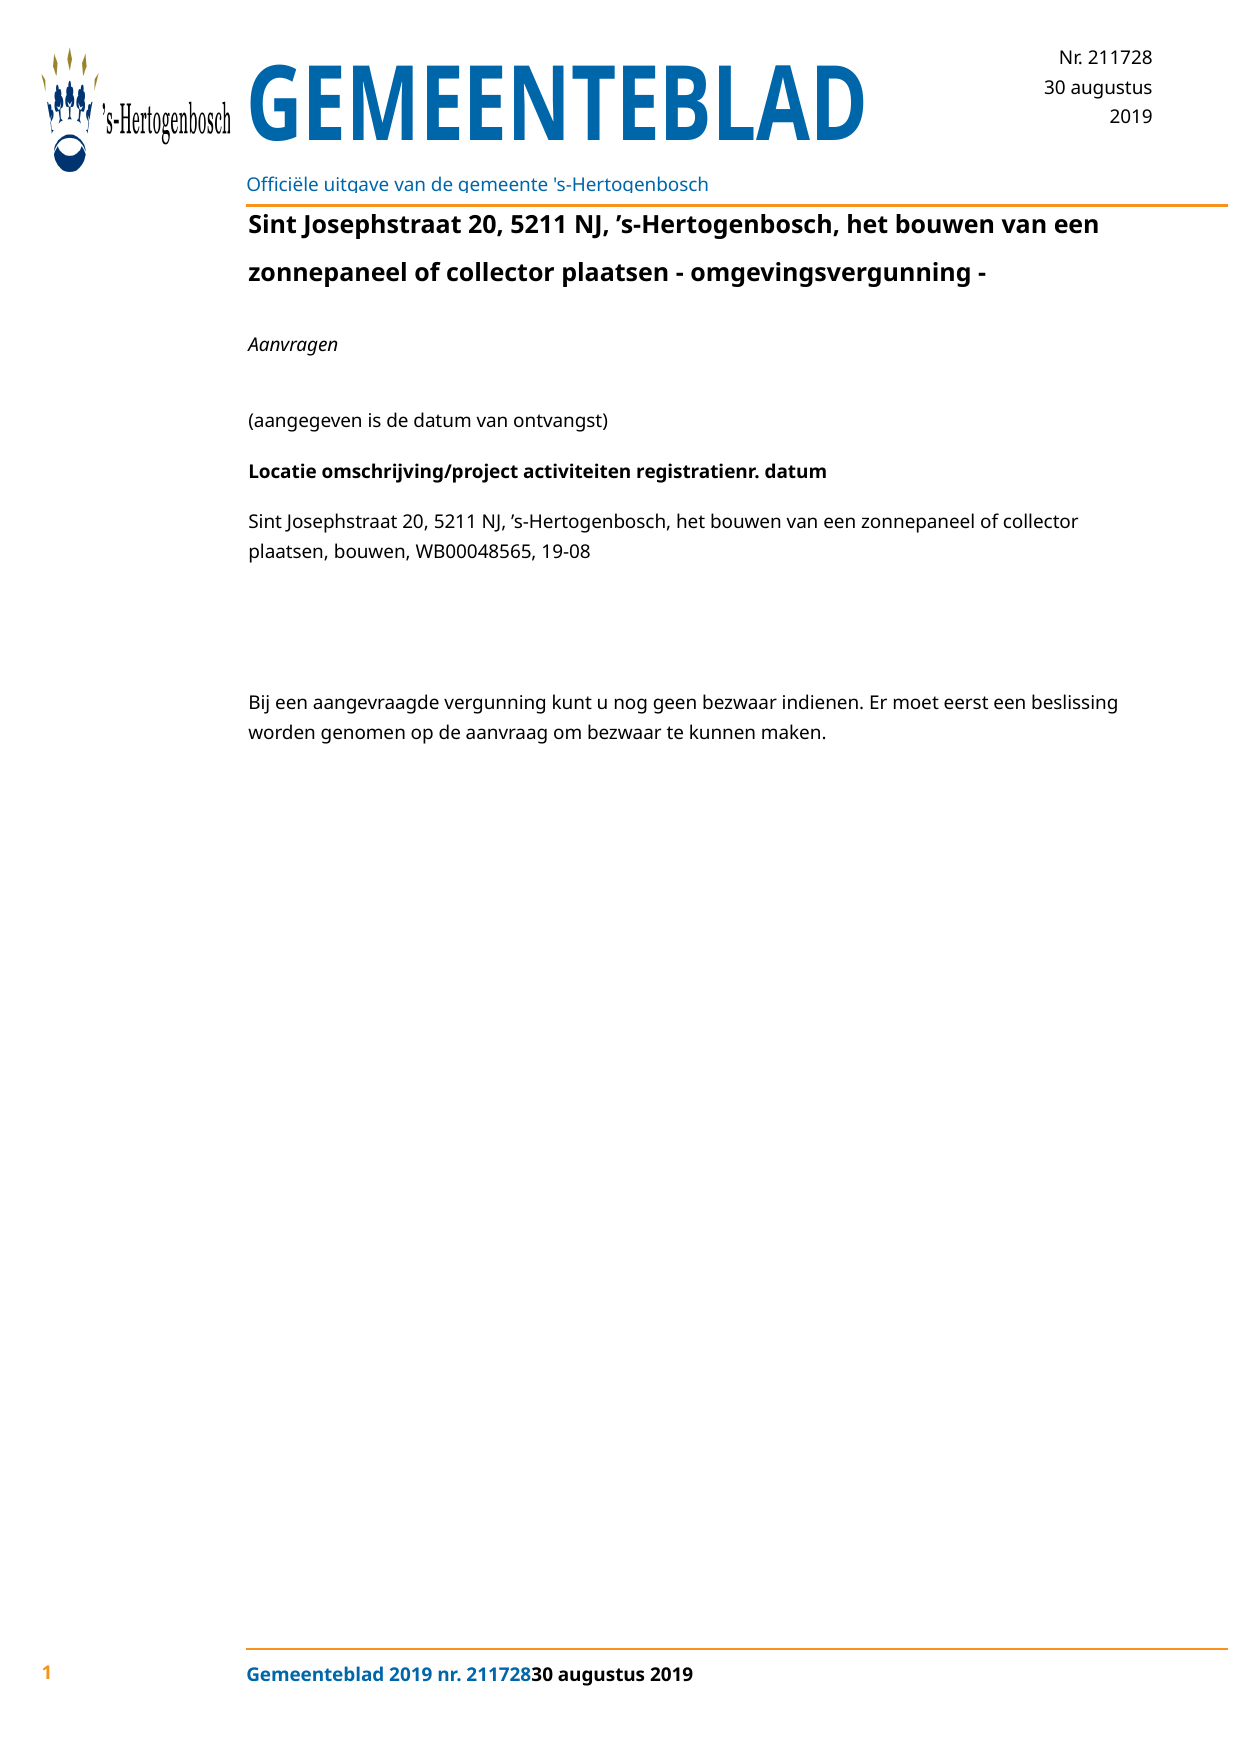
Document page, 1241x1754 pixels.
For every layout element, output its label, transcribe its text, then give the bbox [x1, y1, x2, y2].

text Sint Josephstraat 20, 5211 NJ, ’s-Hertogenbosch, het bouwen van een zonnepaneel of collector plaatsen - omgevingsvergunning - [248, 207, 1152, 288]
text Sint Josephstraat 20, 5211 NJ, ’s-Hertogenbosch, het bouwen van een zonnepaneel of collector plaatsen, bouwen, WB00048565, 19-08 [248, 508, 1152, 564]
text Aanvragen [248, 331, 1152, 357]
picture [41, 47, 231, 172]
text (aangegeven is de datum van ontvangst) [248, 408, 1152, 433]
text Locatie omschrijving/project activiteiten registratienr. datum [248, 458, 1152, 484]
text Bij een aangevraagde vergunning kunt u nog geen bezwaar indienen. Er moet eerst een beslissing worden genomen op de aanvraag om bezwaar te kunnen maken. [248, 689, 1152, 744]
